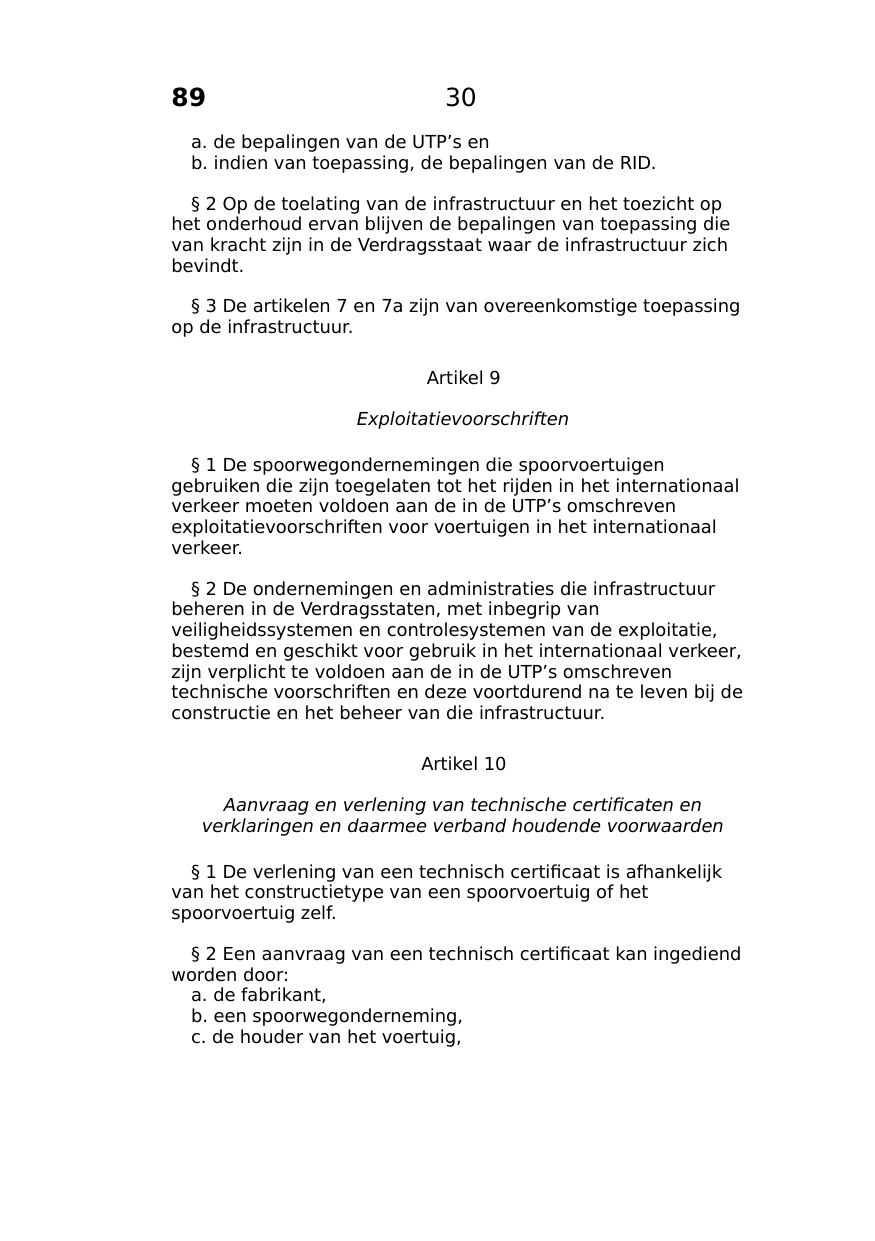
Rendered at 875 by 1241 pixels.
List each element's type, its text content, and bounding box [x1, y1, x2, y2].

text § 1 De spoorwegondernemingen die spoorvoertuigen gebruiken die zijn toegelaten tot het rijden in het internationaal verkeer moeten voldoen aan de in de UTP’s omschreven exploitatievoorschriften voor voertuigen in het internationaal verkeer. [171, 455, 756, 558]
text b. indien van toepassing, de bepalingen van de RID. [171, 153, 756, 173]
text § 1 De verlening van een technisch certificaat is afhankelijk van het constructietype van een spoorvoertuig of het spoorvoertuig zelf. [171, 862, 756, 924]
text a. de fabrikant, [171, 985, 756, 1006]
subtitle Artikel 9 Exploitatievoorschriften [171, 368, 756, 430]
text § 2 De ondernemingen en administraties die infrastructuur beheren in de Verdragsstaten, met inbegrip van veiligheidssystemen en controlesystemen van de exploitatie, bestemd en geschikt voor gebruik in het internationaal verkeer, zijn verplicht te voldoen aan de in de UTP’s omschreven technische voorschriften en deze voortdurend na te leven bij de constructie en het beheer van die infrastructuur. [171, 578, 756, 724]
subtitle Artikel 10 Aanvraag en verlening van technische certificaten en verklaringen en daarmee verband houdende voorwaarden [171, 754, 756, 837]
text § 2 Op de toelating van de infrastructuur en het toezicht op het onderhoud ervan blijven de bepalingen van toepassing die van kracht zijn in de Verdragsstaat waar de infrastructuur zich bevindt. [171, 193, 756, 276]
text b. een spoorwegonderneming, [171, 1006, 756, 1027]
text a. de bepalingen van de UTP’s en [171, 132, 756, 153]
text c. de houder van het voertuig, [171, 1027, 756, 1047]
text § 2 Een aanvraag van een technisch certificaat kan ingediend worden door: [171, 944, 756, 985]
text § 3 De artikelen 7 en 7a zijn van overeenkomstige toepassing op de infrastructuur. [171, 296, 756, 338]
